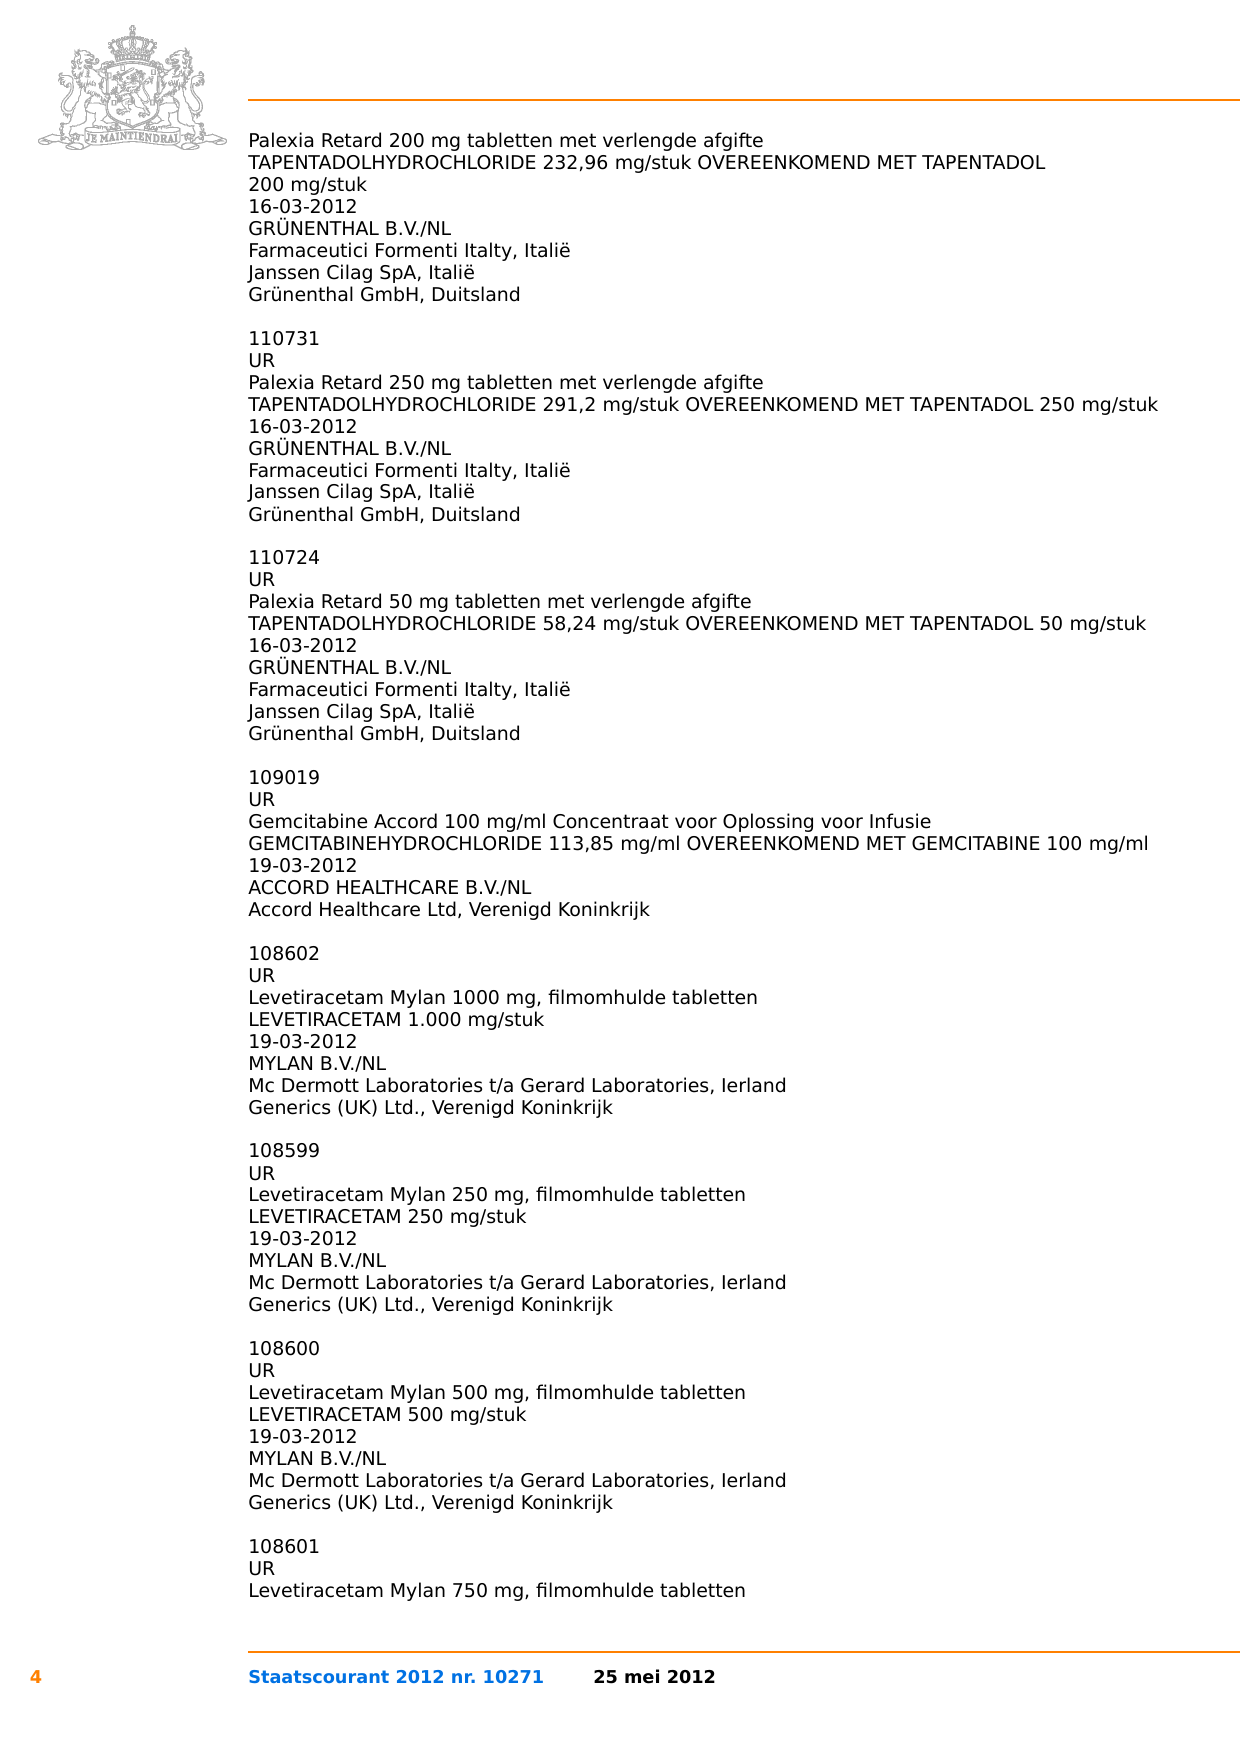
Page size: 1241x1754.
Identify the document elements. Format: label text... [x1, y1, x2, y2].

text Farmaceutici Formenti Italty, Italië [248, 240, 1163, 262]
text Grünenthal GmbH, Duitsland [248, 723, 1163, 745]
text Levetiracetam Mylan 250 mg, filmomhulde tabletten [248, 1184, 1163, 1206]
picture [38, 25, 227, 150]
text Levetiracetam Mylan 1000 mg, filmomhulde tabletten [248, 987, 1163, 1009]
text Grünenthal GmbH, Duitsland [248, 503, 1163, 525]
text Mc Dermott Laboratories t/a Gerard Laboratories, Ierland [248, 1470, 1163, 1492]
text Levetiracetam Mylan 500 mg, filmomhulde tabletten [248, 1382, 1163, 1404]
text 19-03-2012 [248, 855, 1163, 877]
text Janssen Cilag SpA, Italië [248, 481, 1163, 503]
text Accord Healthcare Ltd, Verenigd Koninkrijk [248, 899, 1163, 921]
text 110731 [248, 328, 1163, 349]
text Generics (UK) Ltd., Verenigd Koninkrijk [248, 1294, 1163, 1316]
text Generics (UK) Ltd., Verenigd Koninkrijk [248, 1097, 1163, 1118]
text 19-03-2012 [248, 1031, 1163, 1053]
text Mc Dermott Laboratories t/a Gerard Laboratories, Ierland [248, 1074, 1163, 1097]
text 110724 [248, 547, 1163, 569]
text UR [248, 569, 1163, 591]
text MYLAN B.V./NL [248, 1053, 1163, 1074]
text Palexia Retard 200 mg tabletten met verlengde afgifte [248, 130, 1163, 152]
text UR [248, 1360, 1163, 1382]
text Grünenthal GmbH, Duitsland [248, 284, 1163, 306]
text Palexia Retard 250 mg tabletten met verlengde afgifte [248, 372, 1163, 393]
text 109019 [248, 767, 1163, 789]
text LEVETIRACETAM 500 mg/stuk [248, 1404, 1163, 1426]
text GRÜNENTHAL B.V./NL [248, 437, 1163, 459]
text MYLAN B.V./NL [248, 1250, 1163, 1272]
text Palexia Retard 50 mg tabletten met verlengde afgifte [248, 591, 1163, 613]
text UR [248, 1162, 1163, 1184]
text Mc Dermott Laboratories t/a Gerard Laboratories, Ierland [248, 1272, 1163, 1294]
text 19-03-2012 [248, 1426, 1163, 1448]
text 108600 [248, 1338, 1163, 1360]
text UR [248, 789, 1163, 811]
text 19-03-2012 [248, 1228, 1163, 1250]
text Janssen Cilag SpA, Italië [248, 701, 1163, 723]
text Janssen Cilag SpA, Italië [248, 262, 1163, 284]
text UR [248, 965, 1163, 987]
text TAPENTADOLHYDROCHLORIDE 58,24 mg/stuk OVEREENKOMEND MET TAPENTADOL 50 mg/stuk [248, 613, 1163, 635]
text Farmaceutici Formenti Italty, Italië [248, 679, 1163, 701]
text Levetiracetam Mylan 750 mg, filmomhulde tabletten [248, 1580, 1163, 1602]
text 108599 [248, 1140, 1163, 1162]
text Generics (UK) Ltd., Verenigd Koninkrijk [248, 1492, 1163, 1514]
text Gemcitabine Accord 100 mg/ml Concentraat voor Oplossing voor Infusie [248, 811, 1163, 833]
text UR [248, 349, 1163, 372]
text TAPENTADOLHYDROCHLORIDE 291,2 mg/stuk OVEREENKOMEND MET TAPENTADOL 250 mg/stuk [248, 393, 1163, 416]
text 108602 [248, 943, 1163, 965]
text LEVETIRACETAM 250 mg/stuk [248, 1206, 1163, 1228]
text GRÜNENTHAL B.V./NL [248, 218, 1163, 240]
text 16-03-2012 [248, 416, 1163, 437]
text 108601 [248, 1536, 1163, 1558]
text ACCORD HEALTHCARE B.V./NL [248, 877, 1163, 899]
text GRÜNENTHAL B.V./NL [248, 657, 1163, 679]
text Farmaceutici Formenti Italty, Italië [248, 459, 1163, 481]
text GEMCITABINEHYDROCHLORIDE 113,85 mg/ml OVEREENKOMEND MET GEMCITABINE 100 mg/ml [248, 833, 1163, 855]
text MYLAN B.V./NL [248, 1448, 1163, 1470]
text UR [248, 1558, 1163, 1580]
text TAPENTADOLHYDROCHLORIDE 232,96 mg/stuk OVEREENKOMEND MET TAPENTADOL 200 mg/stuk [248, 152, 1163, 196]
text LEVETIRACETAM 1.000 mg/stuk [248, 1009, 1163, 1031]
text 16-03-2012 [248, 635, 1163, 657]
text 16-03-2012 [248, 196, 1163, 218]
